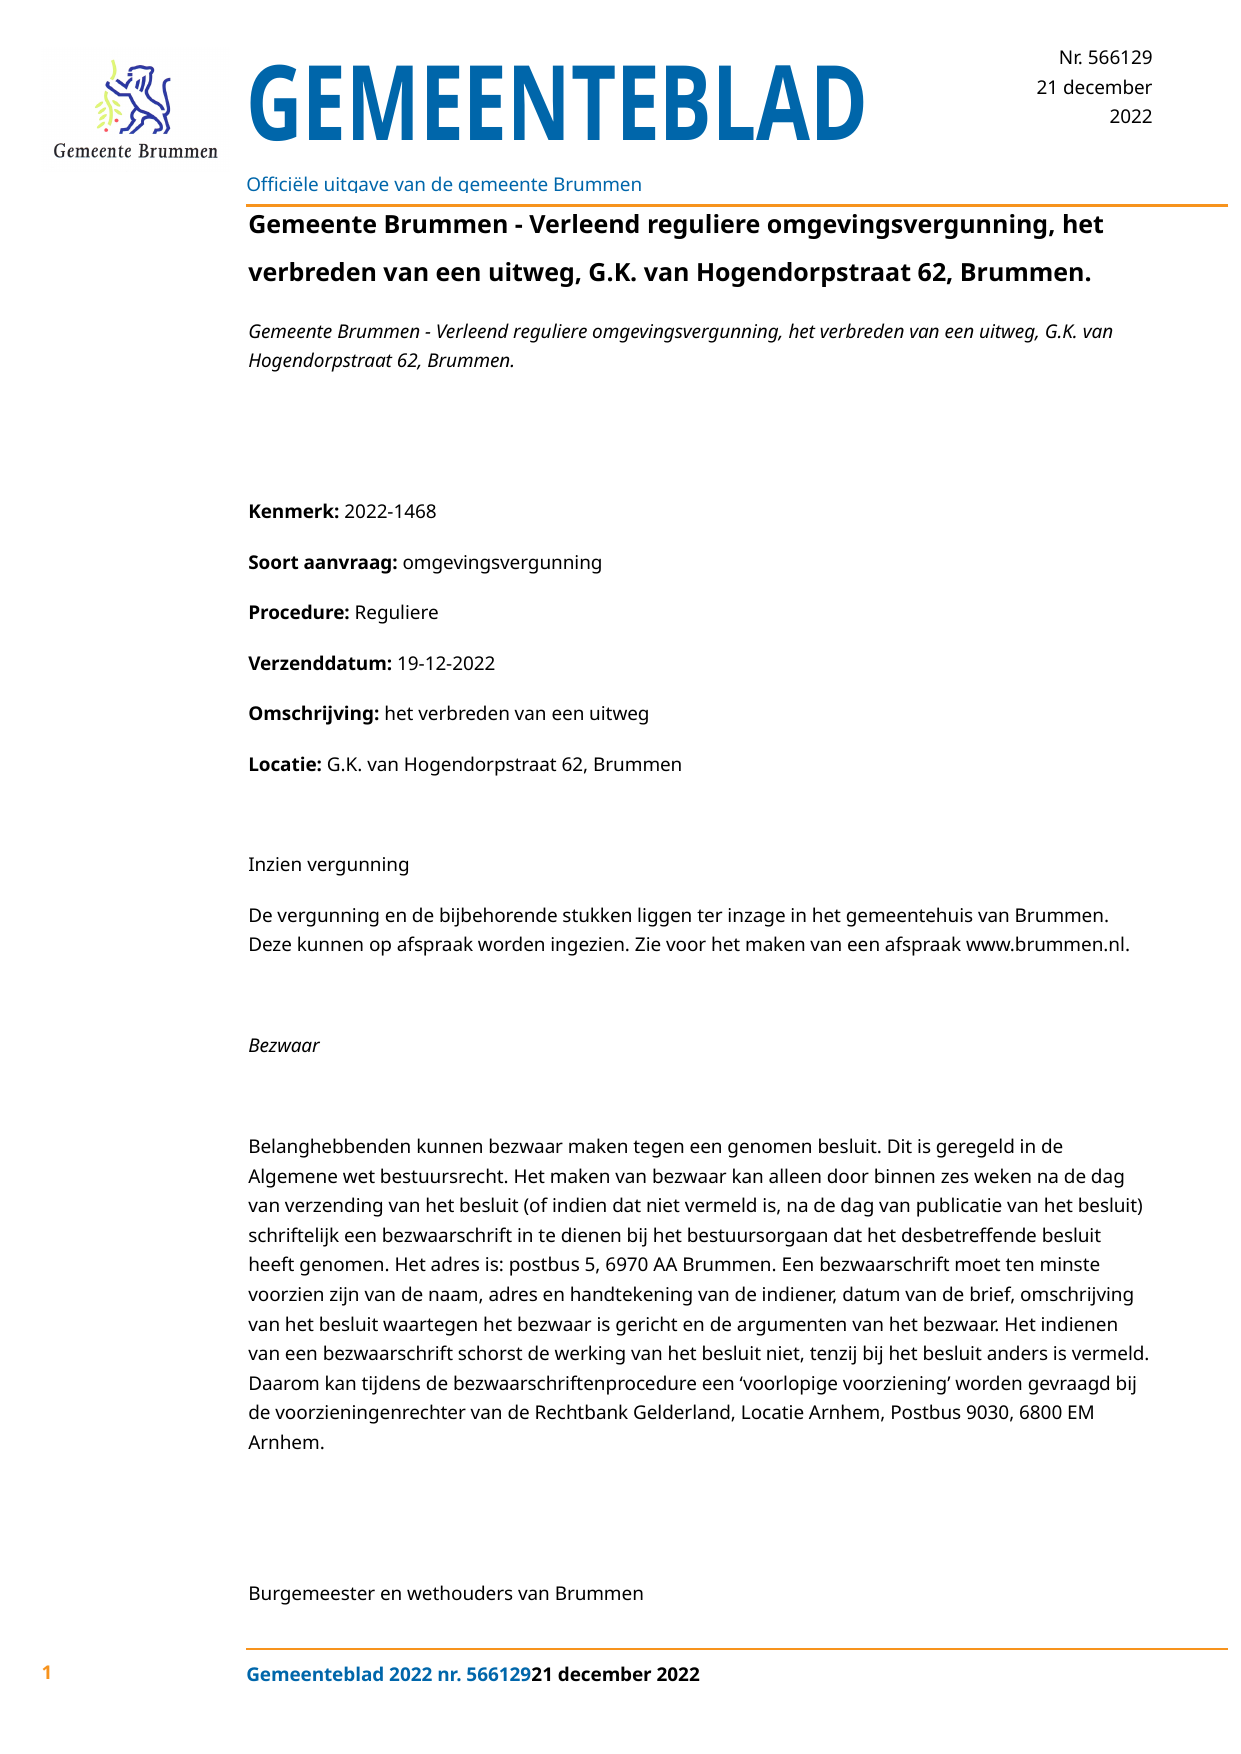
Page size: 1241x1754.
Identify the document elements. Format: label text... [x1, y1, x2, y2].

text Belanghebbenden kunnen bezwaar maken tegen een genomen besluit. Dit is geregeld in de Algemene wet bestuursrecht. Het maken van bezwaar kan alleen door binnen zes weken na de dag van verzending van het besluit (of indien dat niet vermeld is, na de dag van publicatie van het besluit) schriftelijk een bezwaarschrift in te dienen bij het bestuursorgaan dat het desbetreffende besluit heeft genomen. Het adres is: postbus 5, 6970 AA Brummen. Een bezwaarschrift moet ten minste voorzien zijn van de naam, adres en handtekening van de indiener, datum van de brief, omschrijving van het besluit waartegen het bezwaar is gericht en de argumenten van het bezwaar. Het indienen van een bezwaarschrift schorst de werking van het besluit niet, tenzij bij het besluit anders is vermeld. Daarom kan tijdens de bezwaarschriftenprocedure een ‘voorlopige voorziening’ worden gevraagd bij de voorzieningenrechter van de Rechtbank Gelderland, Locatie Arnhem, Postbus 9030, 6800 EM Arnhem. [248, 1133, 1152, 1455]
text Gemeente Brummen - Verleend reguliere omgevingsvergunning, het verbreden van een uitweg, G.K. van Hogendorpstraat 62, Brummen. [248, 318, 1152, 373]
text Procedure: Reguliere [248, 599, 1152, 625]
text Verzenddatum: 19-12-2022 [248, 650, 1152, 676]
text Bezwaar [248, 1032, 1152, 1058]
text Inzien vergunning [248, 852, 1152, 877]
text Kenmerk: 2022-1468 [248, 499, 1152, 524]
text Soort aanvraag: omgevingsvergunning [248, 549, 1152, 575]
text Omschrijving: het verbreden van een uitweg [248, 700, 1152, 726]
text Gemeente Brummen - Verleend reguliere omgevingsvergunning, het verbreden van een uitweg, G.K. van Hogendorpstraat 62, Brummen. [248, 207, 1152, 288]
text Burgemeester en wethouders van Brummen [248, 1580, 1152, 1606]
text Locatie: G.K. van Hogendorpstraat 62, Brummen [248, 751, 1152, 777]
text De vergunning en de bijbehorende stukken liggen ter inzage in het gemeentehuis van Brummen. Deze kunnen op afspraak worden ingezien. Zie voor het maken van een afspraak www.brummen.nl. [248, 902, 1152, 957]
picture [41, 47, 231, 172]
